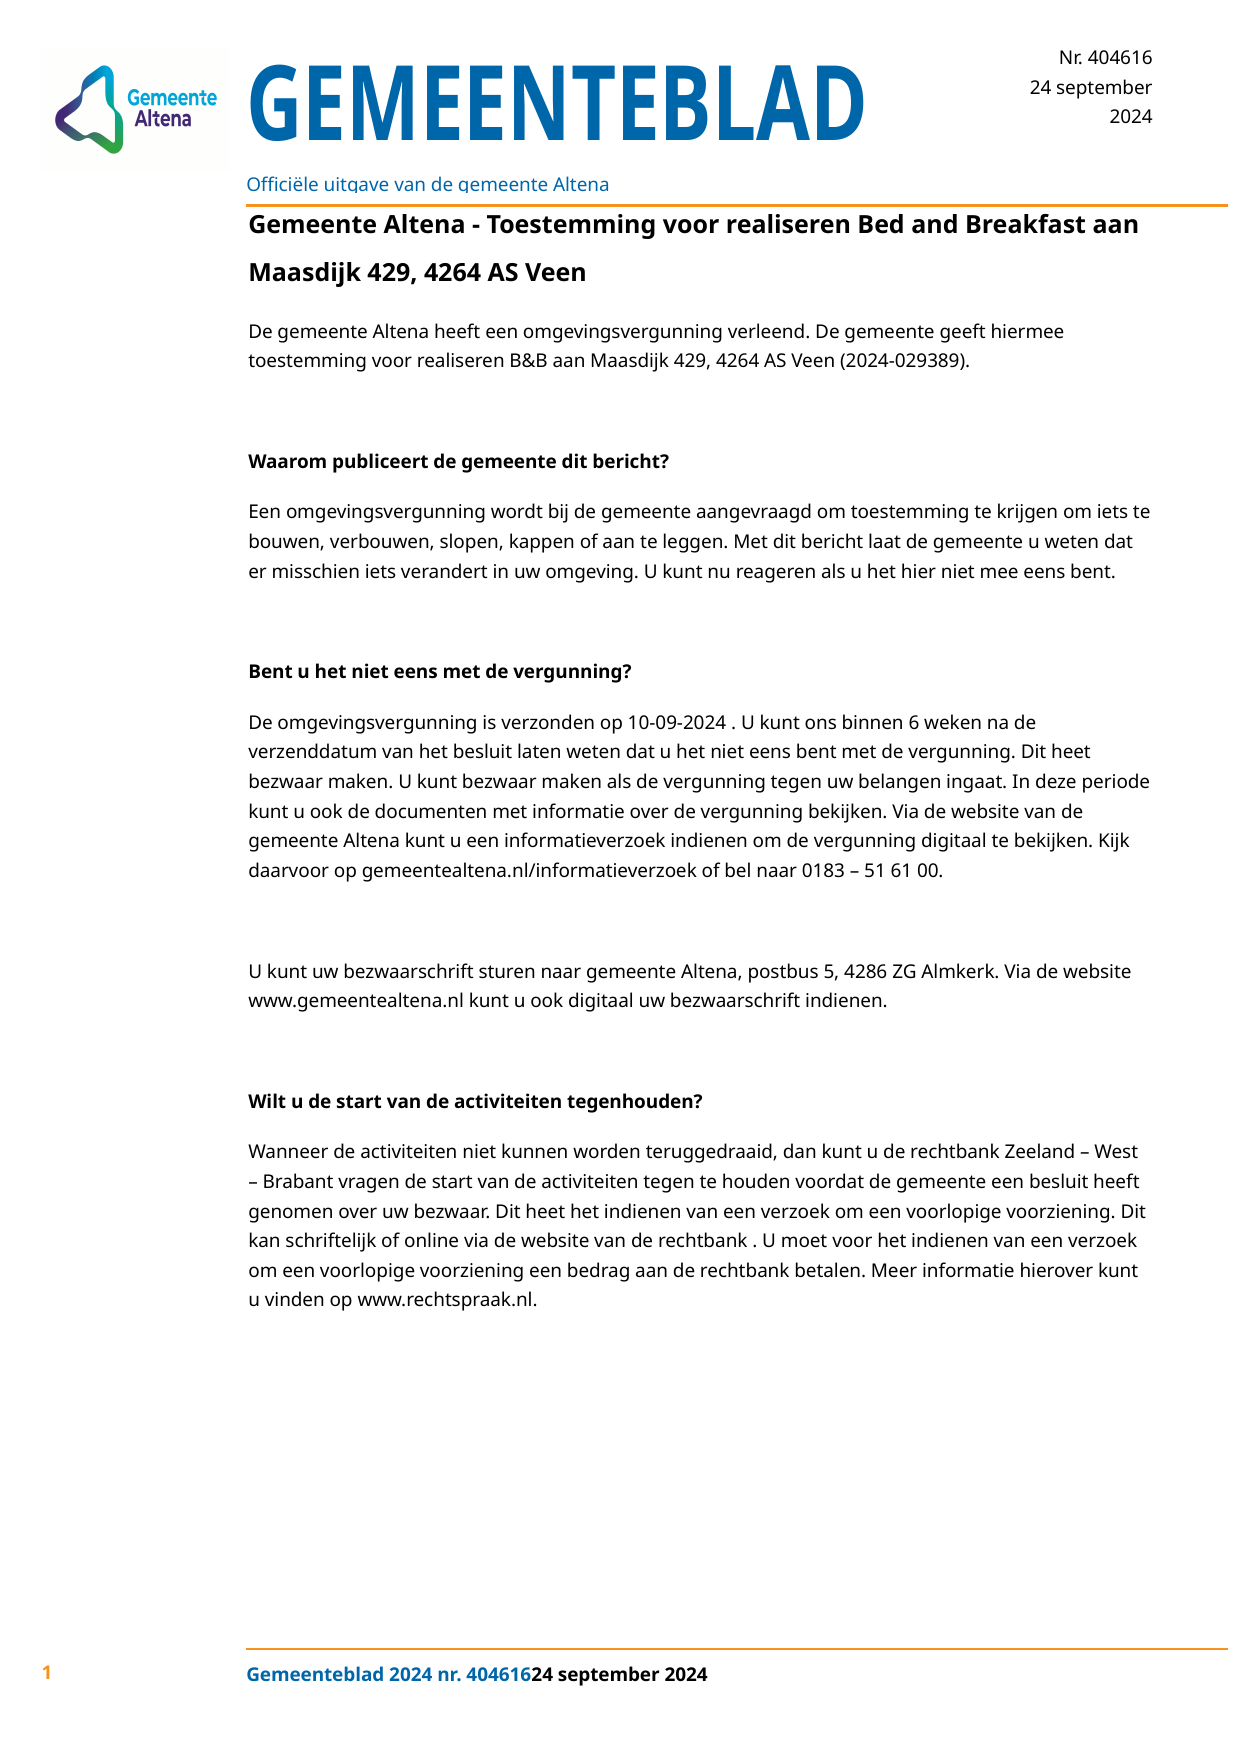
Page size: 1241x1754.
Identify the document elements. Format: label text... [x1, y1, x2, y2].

text Wanneer de activiteiten niet kunnen worden teruggedraaid, dan kunt u de rechtbank Zeeland – West – Brabant vragen de start van de activiteiten tegen te houden voordat de gemeente een besluit heeft genomen over uw bezwaar. Dit heet het indienen van een verzoek om een voorlopige voorziening. Dit kan schriftelijk of online via de website van de rechtbank . U moet voor het indienen van een verzoek om een voorlopige voorziening een bedrag aan de rechtbank betalen. Meer informatie hierover kunt u vinden op www.rechtspraak.nl. [248, 1139, 1152, 1312]
text De gemeente Altena heeft een omgevingsvergunning verleend. De gemeente geeft hiermee toestemming voor realiseren B&B aan Maasdijk 429, 4264 AS Veen (2024-029389). [248, 318, 1152, 373]
text Waarom publiceert de gemeente dit bericht? [248, 448, 1152, 474]
text U kunt uw bezwaarschrift sturen naar gemeente Altena, postbus 5, 4286 ZG Almkerk. Via de website www.gemeentealtena.nl kunt u ook digitaal uw bezwaarschrift indienen. [248, 958, 1152, 1013]
text Bent u het niet eens met de vergunning? [248, 659, 1152, 684]
text Gemeente Altena - Toestemming voor realiseren Bed and Breakfast aan Maasdijk 429, 4264 AS Veen [248, 207, 1152, 288]
text De omgevingsvergunning is verzonden op 10-09-2024 . U kunt ons binnen 6 weken na de verzenddatum van het besluit laten weten dat u het niet eens bent met de vergunning. Dit heet bezwaar maken. U kunt bezwaar maken als de vergunning tegen uw belangen ingaat. In deze periode kunt u ook de documenten met informatie over de vergunning bekijken. Via de website van de gemeente Altena kunt u een informatieverzoek indienen om de vergunning digitaal te bekijken. Kijk daarvoor op gemeentealtena.nl/informatieverzoek of bel naar 0183 – 51 61 00. [248, 709, 1152, 883]
text Wilt u de start van de activiteiten tegenhouden? [248, 1088, 1152, 1114]
text Een omgevingsvergunning wordt bij de gemeente aangevraagd om toestemming te krijgen om iets te bouwen, verbouwen, slopen, kappen of aan te leggen. Met dit bericht laat de gemeente u weten dat er misschien iets verandert in uw omgeving. U kunt nu reageren als u het hier niet mee eens bent. [248, 499, 1152, 584]
picture [41, 47, 231, 172]
